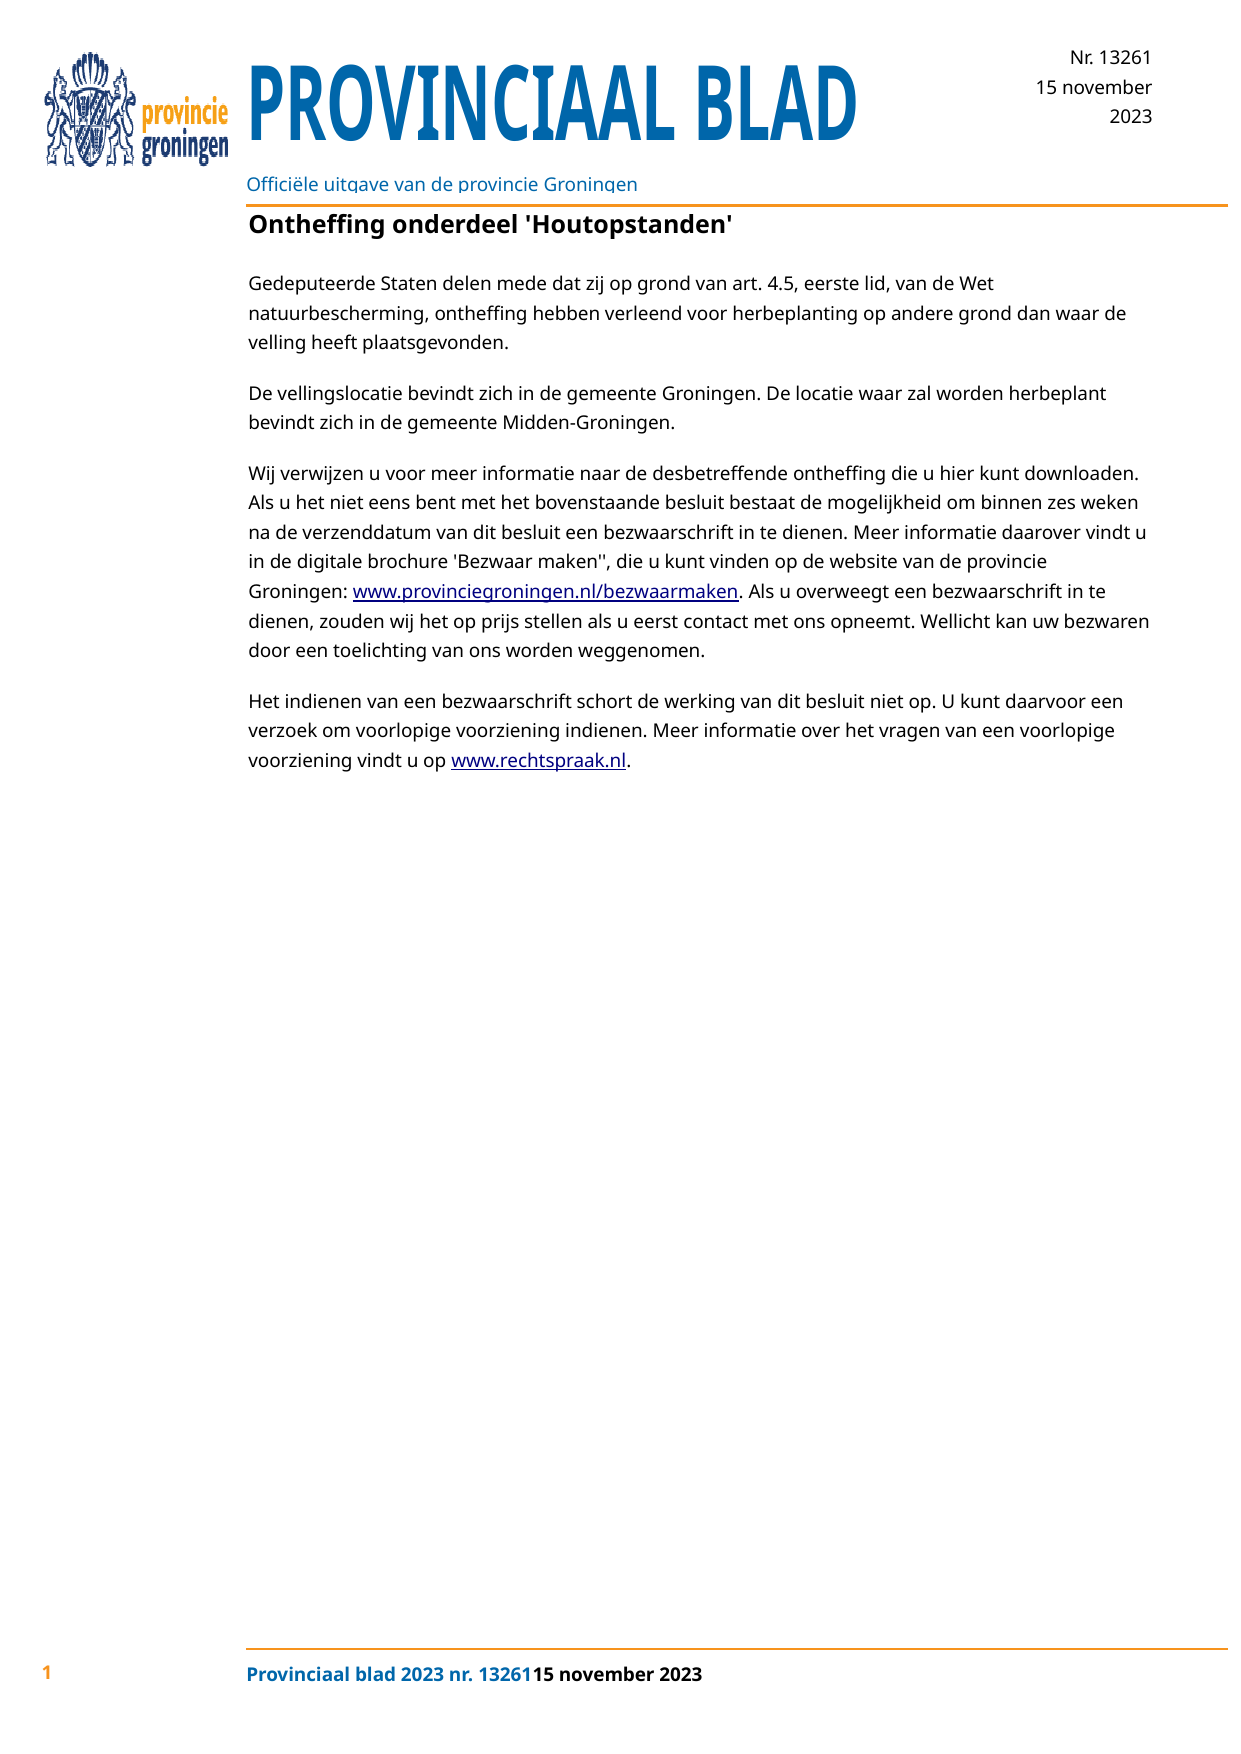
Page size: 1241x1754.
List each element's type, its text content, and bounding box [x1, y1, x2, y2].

text De vellingslocatie bevindt zich in de gemeente Groningen. De locatie waar zal worden herbeplant bevindt zich in de gemeente Midden-Groningen. [248, 380, 1152, 435]
text Gedeputeerde Staten delen mede dat zij op grond van art. 4.5, eerste lid, van de Wet natuurbescherming, ontheffing hebben verleend voor herbeplanting op andere grond dan waar de velling heeft plaatsgevonden. [248, 270, 1152, 355]
text Wij verwijzen u voor meer informatie naar de desbetreffende ontheffing die u hier kunt downloaden. Als u het niet eens bent met het bovenstaande besluit bestaat de mogelijkheid om binnen zes weken na de verzenddatum van dit besluit een bezwaarschrift in te dienen. Meer informatie daarover vindt u in de digitale brochure 'Bezwaar maken'', die u kunt vinden op de website van de provincie Groningen: www.provinciegroningen.nl/bezwaarmaken. Als u overweegt een bezwaarschrift in te dienen, zouden wij het op prijs stellen als u eerst contact met ons opneemt. Wellicht kan uw bezwaren door een toelichting van ons worden weggenomen. [248, 460, 1152, 663]
text Ontheffing onderdeel 'Houtopstanden' [248, 207, 1152, 241]
picture [41, 47, 231, 172]
text Het indienen van een bezwaarschrift schort de werking van dit besluit niet op. U kunt daarvoor een verzoek om voorlopige voorziening indienen. Meer informatie over het vragen van een voorlopige voorziening vindt u op www.rechtspraak.nl. [248, 688, 1152, 773]
